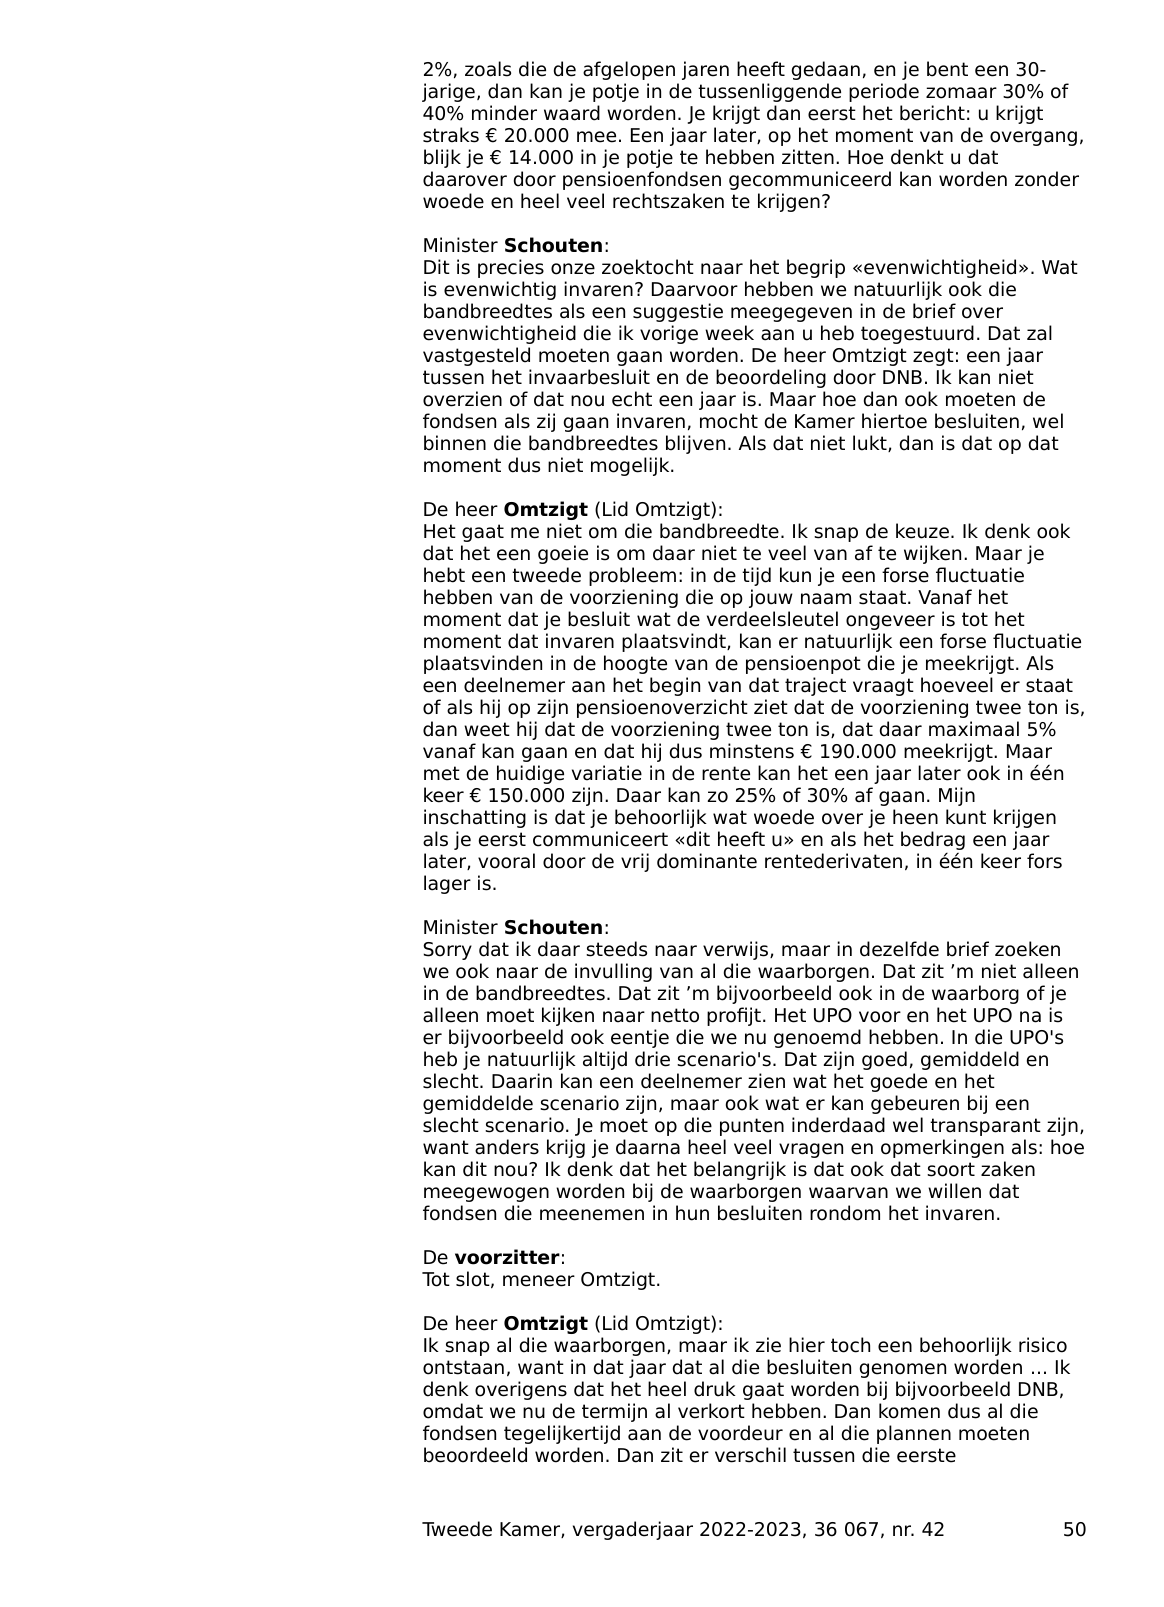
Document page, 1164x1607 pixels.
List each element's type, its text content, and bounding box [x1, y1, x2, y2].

text De voorzitter: [422, 1247, 1087, 1269]
text De heer Omtzigt (Lid Omtzigt): [422, 499, 1087, 521]
text Sorry dat ik daar steeds naar verwijs, maar in dezelfde brief zoeken we ook naar de invulling van al die waarborgen. Dat zit ’m niet alleen in de bandbreedtes. Dat zit ’m bijvoorbeeld ook in de waarborg of je alleen moet kijken naar netto profijt. Het UPO voor en het UPO na is er bijvoorbeeld ook eentje die we nu genoemd hebben. In die UPO's heb je natuurlijk altijd drie scenario's. Dat zijn goed, gemiddeld en slecht. Daarin kan een deelnemer zien wat het goede en het gemiddelde scenario zijn, maar ook wat er kan gebeuren bij een slecht scenario. Je moet op die punten inderdaad wel transparant zijn, want anders krijg je daarna heel veel vragen en opmerkingen als: hoe kan dit nou? Ik denk dat het belangrijk is dat ook dat soort zaken meegewogen worden bij de waarborgen waarvan we willen dat fondsen die meenemen in hun besluiten rondom het invaren. [422, 939, 1087, 1224]
text 2%, zoals die de afgelopen jaren heeft gedaan, en je bent een 30-jarige, dan kan je potje in de tussenliggende periode zomaar 30% of 40% minder waard worden. Je krijgt dan eerst het bericht: u krijgt straks € 20.000 mee. Een jaar later, op het moment van de overgang, blijk je € 14.000 in je potje te hebben zitten. Hoe denkt u dat daarover door pensioenfondsen gecommuniceerd kan worden zonder woede en heel veel rechtszaken te krijgen? [422, 59, 1087, 213]
text Minister Schouten: [422, 917, 1087, 939]
text Ik snap al die waarborgen, maar ik zie hier toch een behoorlijk risico ontstaan, want in dat jaar dat al die besluiten genomen worden ... Ik denk overigens dat het heel druk gaat worden bij bijvoorbeeld DNB, omdat we nu de termijn al verkort hebben. Dan komen dus al die fondsen tegelijkertijd aan de voordeur en al die plannen moeten beoordeeld worden. Dan zit er verschil tussen die eerste [422, 1335, 1087, 1467]
text Dit is precies onze zoektocht naar het begrip «evenwichtigheid». Wat is evenwichtig invaren? Daarvoor hebben we natuurlijk ook die bandbreedtes als een suggestie meegegeven in de brief over evenwichtigheid die ik vorige week aan u heb toegestuurd. Dat zal vastgesteld moeten gaan worden. De heer Omtzigt zegt: een jaar tussen het invaarbesluit en de beoordeling door DNB. Ik kan niet overzien of dat nou echt een jaar is. Maar hoe dan ook moeten de fondsen als zij gaan invaren, mocht de Kamer hiertoe besluiten, wel binnen die bandbreedtes blijven. Als dat niet lukt, dan is dat op dat moment dus niet mogelijk. [422, 257, 1087, 477]
text Minister Schouten: [422, 235, 1087, 257]
text De heer Omtzigt (Lid Omtzigt): [422, 1313, 1087, 1335]
text Tot slot, meneer Omtzigt. [422, 1269, 1087, 1291]
text Het gaat me niet om die bandbreedte. Ik snap de keuze. Ik denk ook dat het een goeie is om daar niet te veel van af te wijken. Maar je hebt een tweede probleem: in de tijd kun je een forse fluctuatie hebben van de voorziening die op jouw naam staat. Vanaf het moment dat je besluit wat de verdeelsleutel ongeveer is tot het moment dat invaren plaatsvindt, kan er natuurlijk een forse fluctuatie plaatsvinden in de hoogte van de pensioenpot die je meekrijgt. Als een deelnemer aan het begin van dat traject vraagt hoeveel er staat of als hij op zijn pensioenoverzicht ziet dat de voorziening twee ton is, dan weet hij dat de voorziening twee ton is, dat daar maximaal 5% vanaf kan gaan en dat hij dus minstens € 190.000 meekrijgt. Maar met de huidige variatie in de rente kan het een jaar later ook in één keer € 150.000 zijn. Daar kan zo 25% of 30% af gaan. Mijn inschatting is dat je behoorlijk wat woede over je heen kunt krijgen als je eerst communiceert «dit heeft u» en als het bedrag een jaar later, vooral door de vrij dominante rentederivaten, in één keer fors lager is. [422, 521, 1087, 895]
